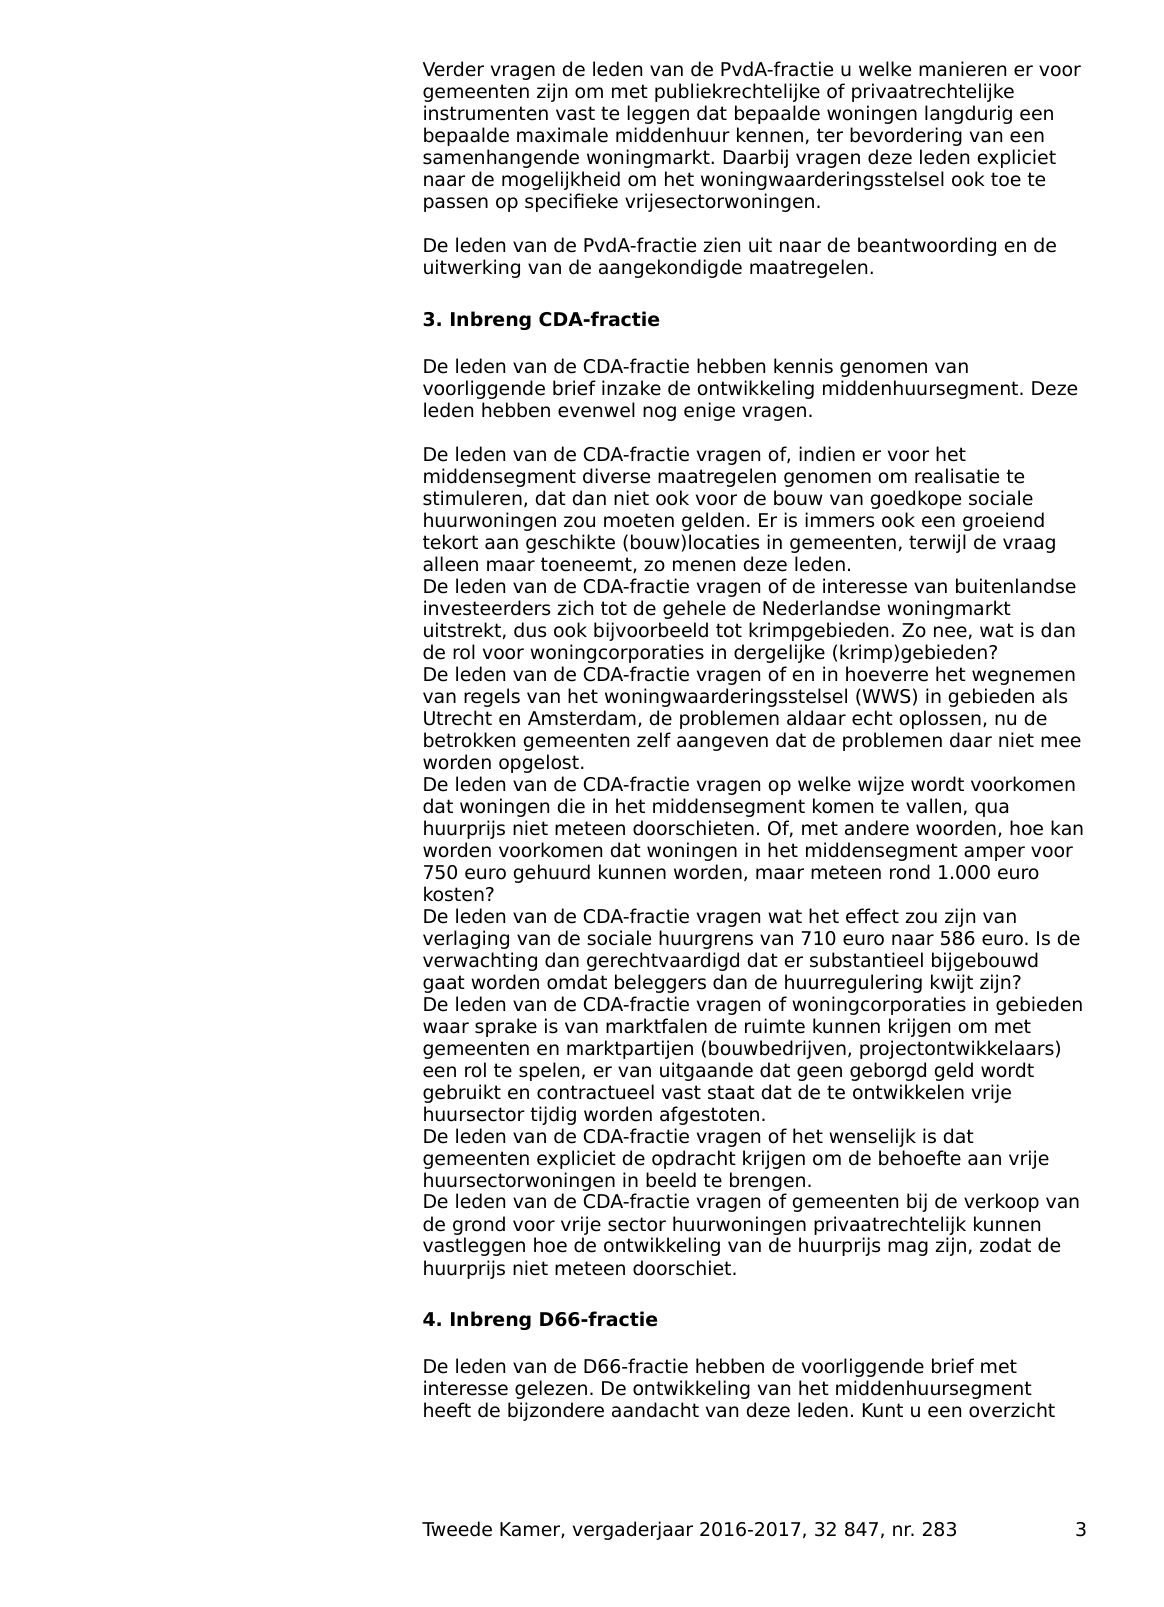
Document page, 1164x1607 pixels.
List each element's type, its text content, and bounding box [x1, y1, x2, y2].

text De leden van de CDA-fractie vragen op welke wijze wordt voorkomen dat woningen die in het middensegment komen te vallen, qua huurprijs niet meteen doorschieten. Of, met andere woorden, hoe kan worden voorkomen dat woningen in het middensegment amper voor 750 euro gehuurd kunnen worden, maar meteen rond 1.000 euro kosten? [422, 774, 1087, 906]
text De leden van de CDA-fractie vragen of het wenselijk is dat gemeenten expliciet de opdracht krijgen om de behoefte aan vrije huursectorwoningen in beeld te brengen. [422, 1126, 1087, 1191]
text Verder vragen de leden van de PvdA-fractie u welke manieren er voor gemeenten zijn om met publiekrechtelijke of privaatrechtelijke instrumenten vast te leggen dat bepaalde woningen langdurig een bepaalde maximale middenhuur kennen, ter bevordering van een samenhangende woningmarkt. Daarbij vragen deze leden expliciet naar de mogelijkheid om het woningwaarderingsstelsel ook toe te passen op specifieke vrijesectorwoningen. [422, 59, 1087, 213]
text De leden van de CDA-fractie vragen of de interesse van buitenlandse investeerders zich tot de gehele de Nederlandse woningmarkt uitstrekt, dus ook bijvoorbeeld tot krimpgebieden. Zo nee, wat is dan de rol voor woningcorporaties in dergelijke (krimp)gebieden? [422, 576, 1087, 664]
text De leden van de PvdA-fractie zien uit naar de beantwoording en de uitwerking van de aangekondigde maatregelen. [422, 235, 1087, 279]
text De leden van de CDA-fractie vragen of en in hoeverre het wegnemen van regels van het woningwaarderingsstelsel (WWS) in gebieden als Utrecht en Amsterdam, de problemen aldaar echt oplossen, nu de betrokken gemeenten zelf aangeven dat de problemen daar niet mee worden opgelost. [422, 664, 1087, 774]
subtitle 3. Inbreng CDA-fractie [422, 309, 1087, 331]
text De leden van de CDA-fractie vragen of woningcorporaties in gebieden waar sprake is van marktfalen de ruimte kunnen krijgen om met gemeenten en marktpartijen (bouwbedrijven, projectontwikkelaars) een rol te spelen, er van uitgaande dat geen geborgd geld wordt gebruikt en contractueel vast staat dat de te ontwikkelen vrije huursector tijdig worden afgestoten. [422, 994, 1087, 1126]
text De leden van de D66-fractie hebben de voorliggende brief met interesse gelezen. De ontwikkeling van het middenhuursegment heeft de bijzondere aandacht van deze leden. Kunt u een overzicht [422, 1356, 1087, 1422]
text De leden van de CDA-fractie hebben kennis genomen van voorliggende brief inzake de ontwikkeling middenhuursegment. Deze leden hebben evenwel nog enige vragen. [422, 356, 1087, 422]
text De leden van de CDA-fractie vragen of, indien er voor het middensegment diverse maatregelen genomen om realisatie te stimuleren, dat dan niet ook voor de bouw van goedkope sociale huurwoningen zou moeten gelden. Er is immers ook een groeiend tekort aan geschikte (bouw)locaties in gemeenten, terwijl de vraag alleen maar toeneemt, zo menen deze leden. [422, 444, 1087, 576]
text De leden van de CDA-fractie vragen of gemeenten bij de verkoop van de grond voor vrije sector huurwoningen privaatrechtelijk kunnen vastleggen hoe de ontwikkeling van de huurprijs mag zijn, zodat de huurprijs niet meteen doorschiet. [422, 1191, 1087, 1279]
text De leden van de CDA-fractie vragen wat het effect zou zijn van verlaging van de sociale huurgrens van 710 euro naar 586 euro. Is de verwachting dan gerechtvaardigd dat er substantieel bijgebouwd gaat worden omdat beleggers dan de huurregulering kwijt zijn? [422, 906, 1087, 994]
subtitle 4. Inbreng D66-fractie [422, 1309, 1087, 1331]
